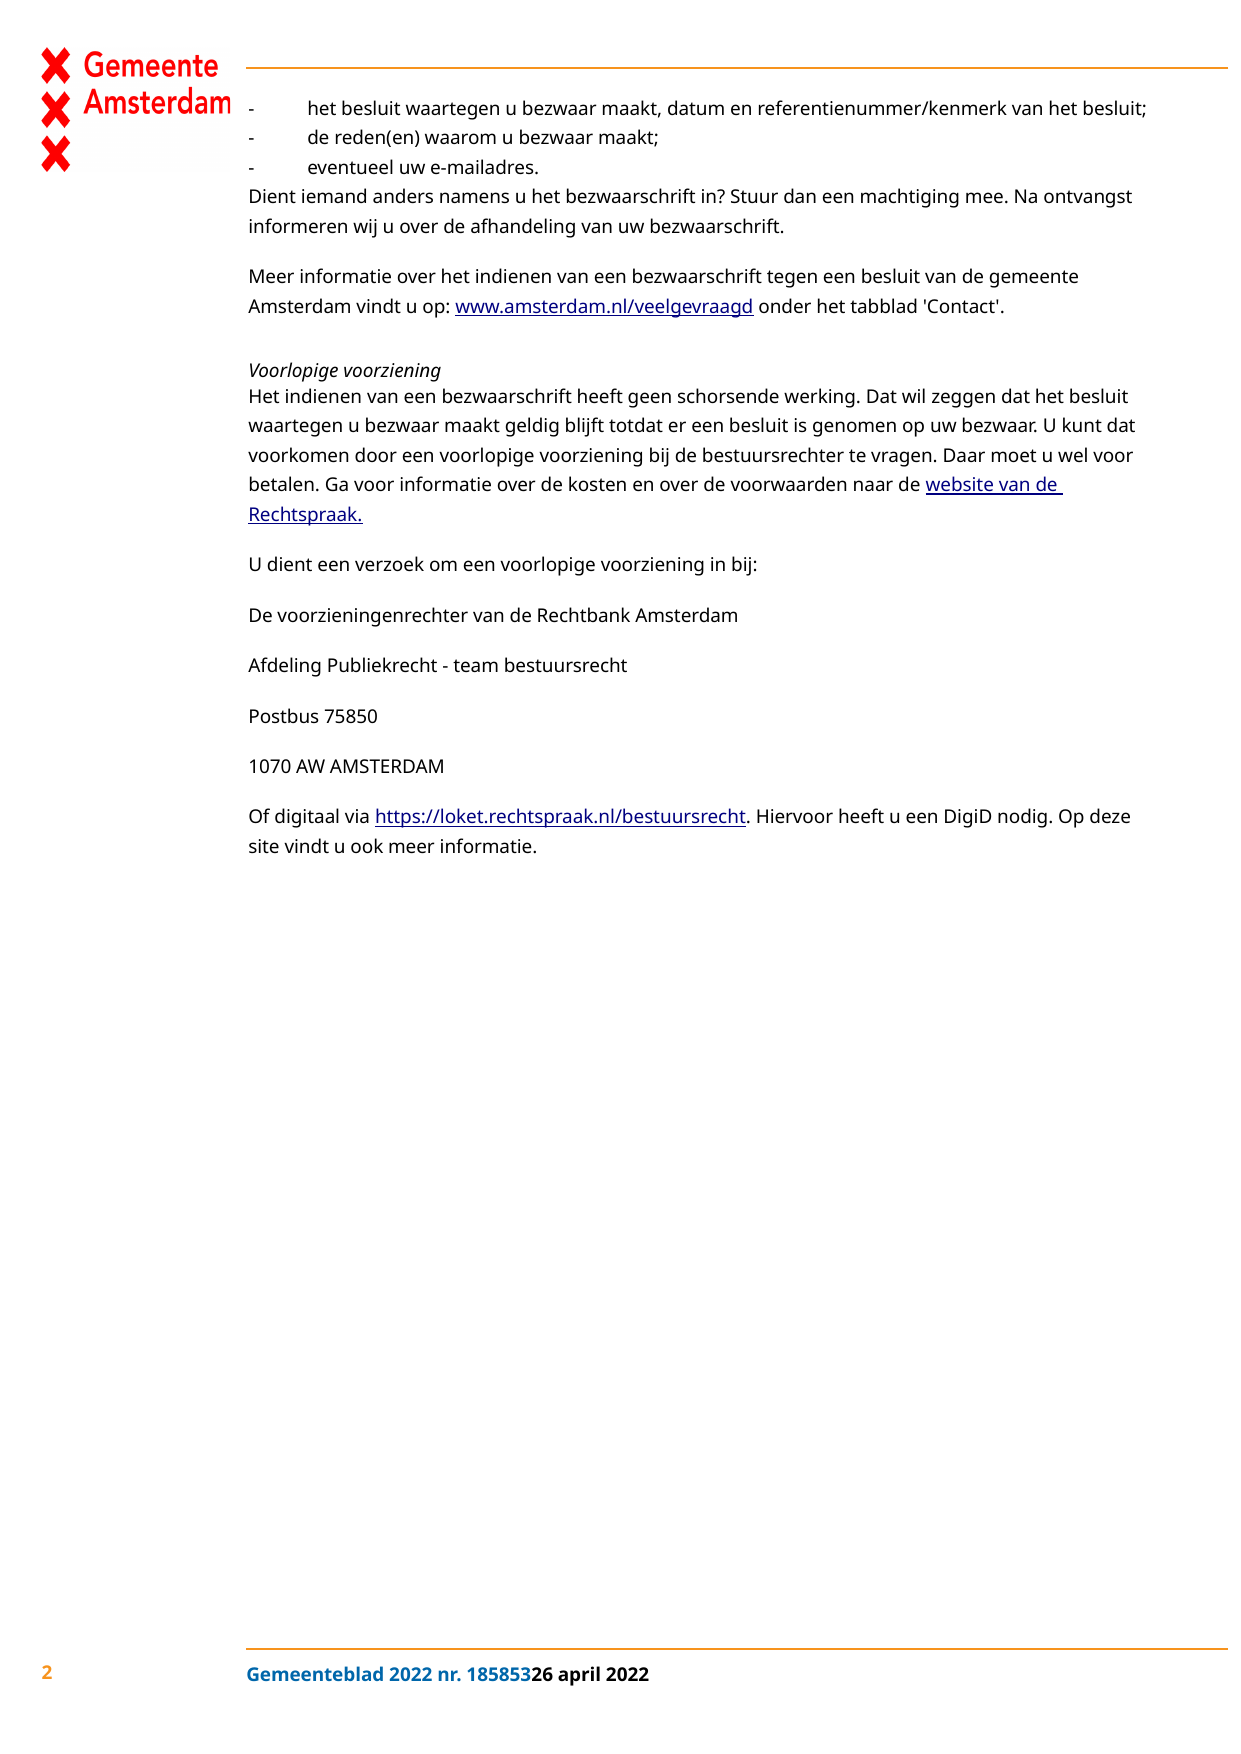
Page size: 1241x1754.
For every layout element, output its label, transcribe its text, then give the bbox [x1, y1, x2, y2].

text Het indienen van een bezwaarschrift heeft geen schorsende werking. Dat wil zeggen dat het besluit waartegen u bezwaar maakt geldig blijft totdat er een besluit is genomen op uw bezwaar. U kunt dat voorkomen door een voorlopige voorziening bij de bestuursrechter te vragen. Daar moet u wel voor betalen. Ga voor informatie over de kosten en over de voorwaarden naar de website van de Rechtspraak. [248, 383, 1152, 527]
text De voorzieningenrechter van de Rechtbank Amsterdam [248, 602, 1152, 628]
list de reden(en) waarom u bezwaar maakt; [248, 124, 1152, 150]
text Dient iemand anders namens u het bezwaarschrift in? Stuur dan een machtiging mee. Na ontvangst informeren wij u over de afhandeling van uw bezwaarschrift. [248, 183, 1152, 239]
text 1070 AW AMSTERDAM [248, 753, 1152, 779]
text Voorlopige voorziening [248, 357, 1152, 383]
text U dient een verzoek om een voorlopige voorziening in bij: [248, 552, 1152, 577]
picture [41, 47, 231, 172]
text Of digitaal via https://loket.rechtspraak.nl/bestuursrecht. Hiervoor heeft u een DigiD nodig. Op deze site vindt u ook meer informatie. [248, 804, 1152, 859]
list het besluit waartegen u bezwaar maakt, datum en referentienummer/kenmerk van het besluit; [248, 95, 1152, 121]
text Postbus 75850 [248, 703, 1152, 728]
text Meer informatie over het indienen van een bezwaarschrift tegen een besluit van de gemeente Amsterdam vindt u op: www.amsterdam.nl/veelgevraagd onder het tabblad 'Contact'. [248, 263, 1152, 319]
list eventueel uw e-mailadres. [248, 154, 1152, 180]
text Afdeling Publiekrecht - team bestuursrecht [248, 652, 1152, 678]
